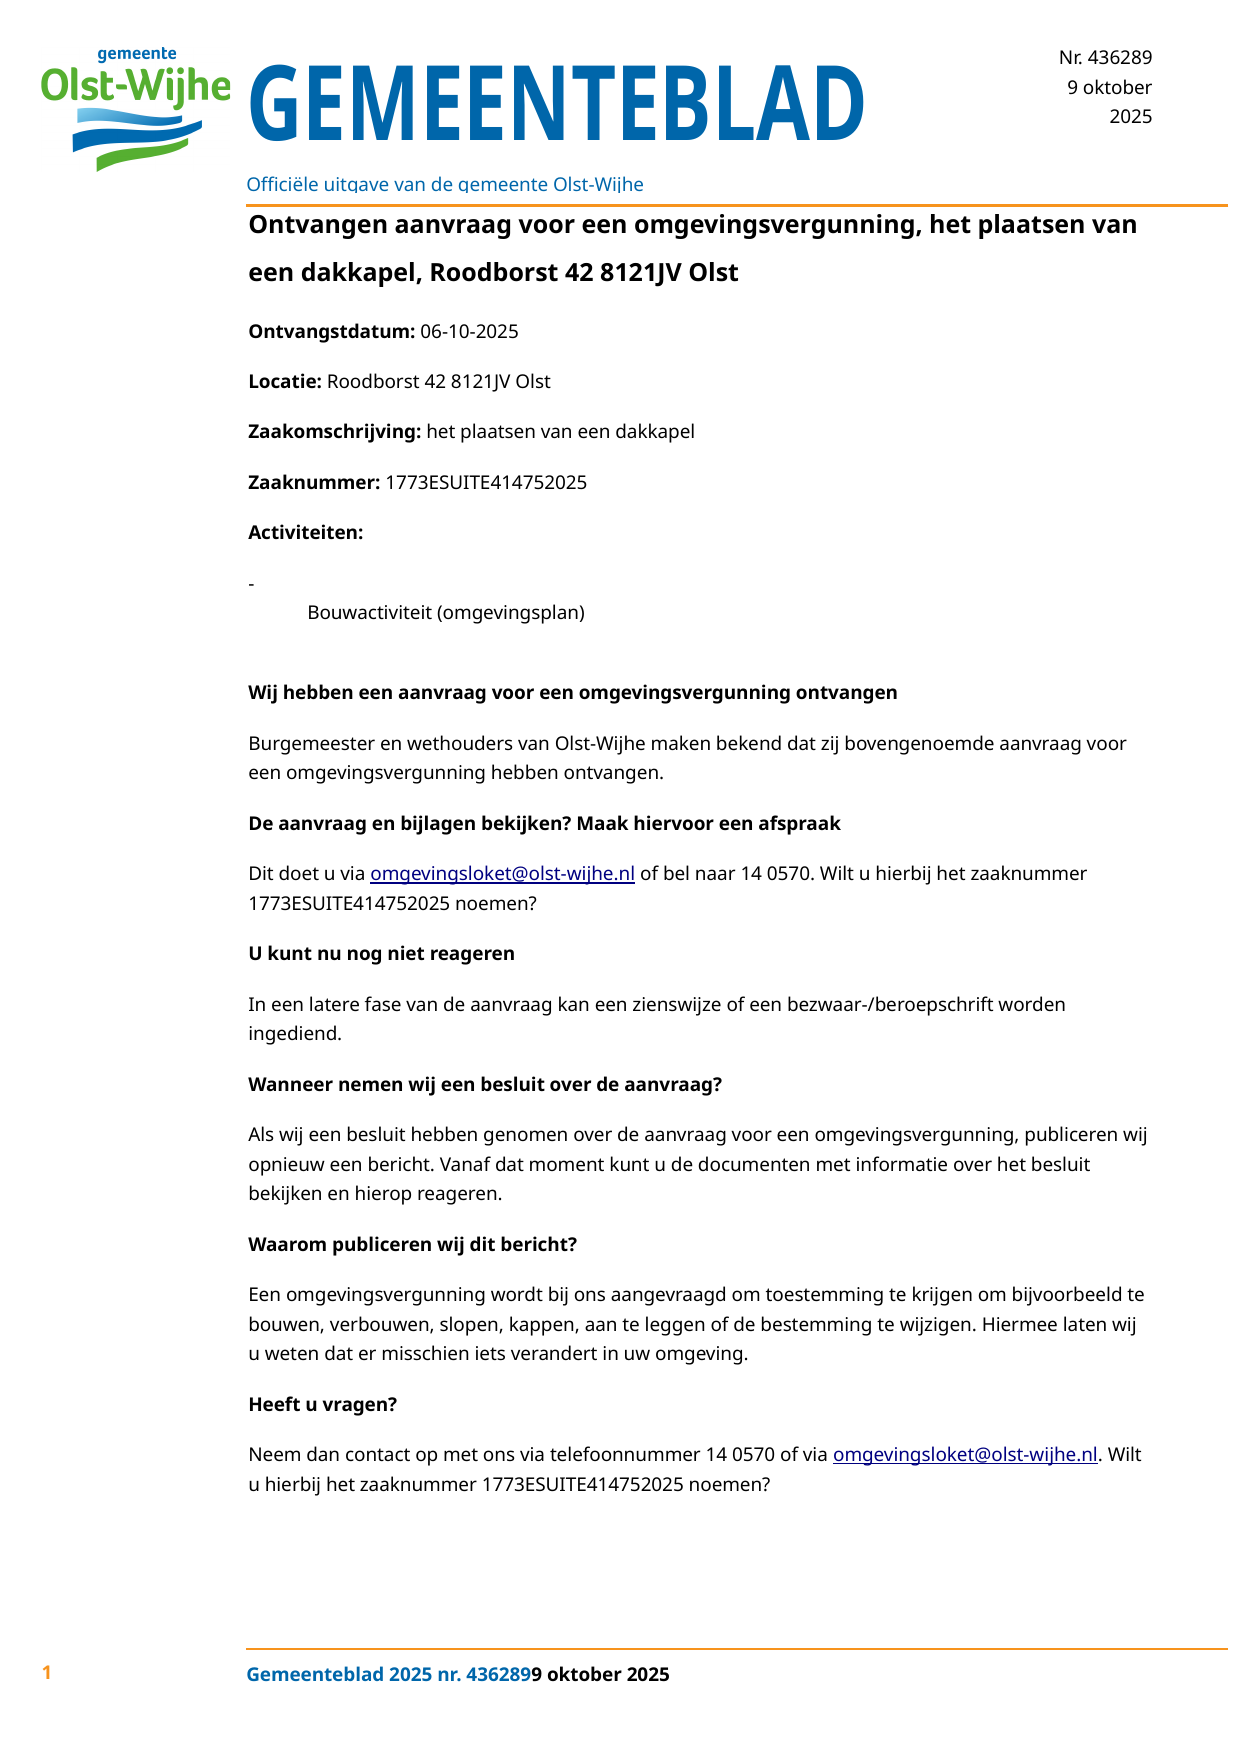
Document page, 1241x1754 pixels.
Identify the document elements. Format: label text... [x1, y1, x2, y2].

text Activiteiten: [248, 519, 1152, 545]
picture [41, 47, 231, 172]
text U kunt nu nog niet reageren [248, 940, 1152, 966]
list Bouwactiviteit (omgevingsplan) [248, 599, 1152, 625]
text In een latere fase van de aanvraag kan een zienswijze of een bezwaar-/beroepschrift worden ingediend. [248, 991, 1152, 1046]
text Ontvangstdatum: 06-10-2025 [248, 318, 1152, 344]
text Ontvangen aanvraag voor een omgevingsvergunning, het plaatsen van een dakkapel, Roodborst 42 8121JV Olst [248, 207, 1152, 288]
text Een omgevingsvergunning wordt bij ons aangevraagd om toestemming te krijgen om bijvoorbeeld te bouwen, verbouwen, slopen, kappen, aan te leggen of de bestemming te wijzigen. Hiermee laten wij u weten dat er misschien iets verandert in uw omgeving. [248, 1281, 1152, 1366]
text Wij hebben een aanvraag voor een omgevingsvergunning ontvangen [248, 679, 1152, 705]
text Als wij een besluit hebben genomen over de aanvraag voor een omgevingsvergunning, publiceren wij opnieuw een bericht. Vanaf dat moment kunt u de documenten met informatie over het besluit bekijken en hierop reageren. [248, 1121, 1152, 1206]
text Heeft u vragen? [248, 1391, 1152, 1417]
text Locatie: Roodborst 42 8121JV Olst [248, 368, 1152, 394]
text De aanvraag en bijlagen bekijken? Maak hiervoor een afspraak [248, 810, 1152, 836]
text Waarom publiceren wij dit bericht? [248, 1231, 1152, 1257]
text Dit doet u via omgevingsloket@olst-wijhe.nl of bel naar 14 0570. Wilt u hierbij het zaaknummer 1773ESUITE414752025 noemen? [248, 860, 1152, 916]
text Zaakomschrijving: het plaatsen van een dakkapel [248, 419, 1152, 444]
text Wanneer nemen wij een besluit over de aanvraag? [248, 1071, 1152, 1097]
text Burgemeester en wethouders van Olst-Wijhe maken bekend dat zij bovengenoemde aanvraag voor een omgevingsvergunning hebben ontvangen. [248, 730, 1152, 785]
text Zaaknummer: 1773ESUITE414752025 [248, 469, 1152, 495]
text Neem dan contact op met ons via telefoonnummer 14 0570 of via omgevingsloket@olst-wijhe.nl. Wilt u hierbij het zaaknummer 1773ESUITE414752025 noemen? [248, 1441, 1152, 1497]
